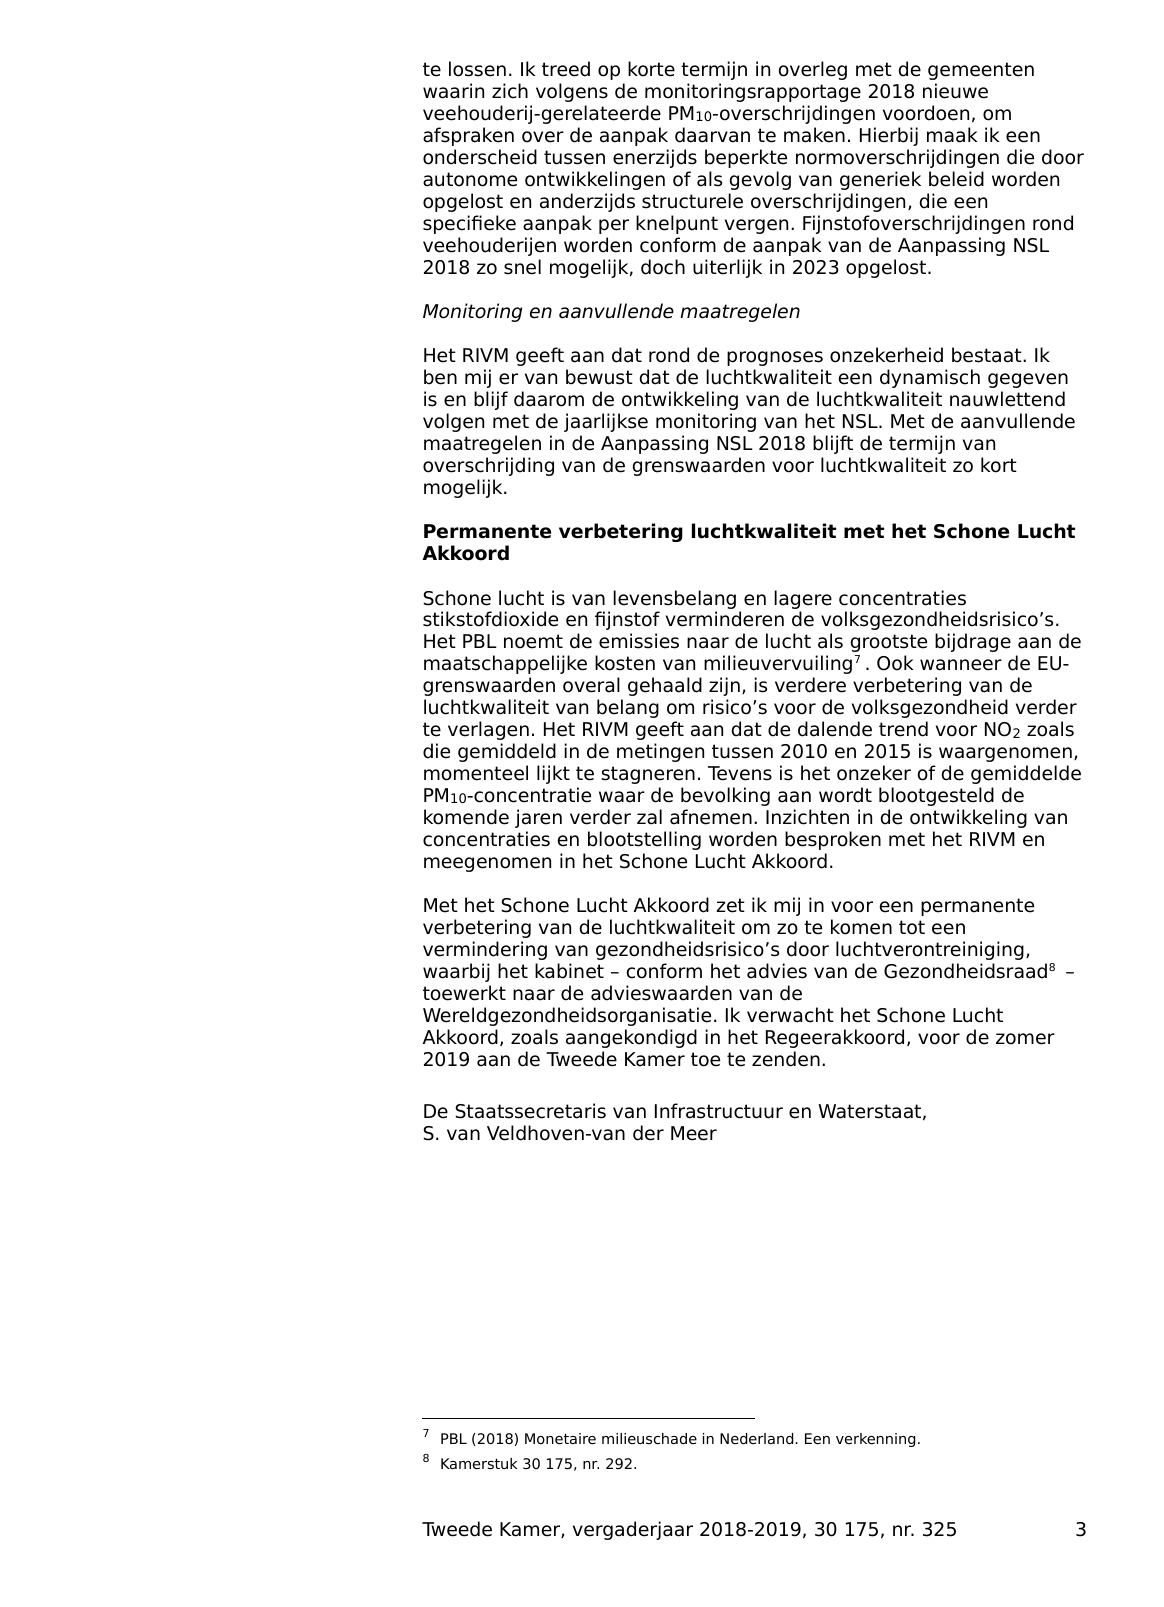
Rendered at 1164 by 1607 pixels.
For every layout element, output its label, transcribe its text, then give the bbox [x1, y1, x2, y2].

text Met het Schone Lucht Akkoord zet ik mij in voor een permanente verbetering van de luchtkwaliteit om zo te komen tot een vermindering van gezondheidsrisico’s door luchtverontreiniging, waarbij het kabinet – conform het advies van de Gezondheidsraad – toewerkt naar de advieswaarden van de Wereldgezondheidsorganisatie. Ik verwacht het Schone Lucht Akkoord, zoals aangekondigd in het Regeerakkoord, voor de zomer 2019 aan de Tweede Kamer toe te zenden. [422, 895, 1087, 1071]
text Kamerstuk 30 175, nr. 292. [422, 1452, 1087, 1474]
text Het RIVM geeft aan dat rond de prognoses onzekerheid bestaat. Ik ben mij er van bewust dat de luchtkwaliteit een dynamisch gegeven is en blijf daarom de ontwikkeling van de luchtkwaliteit nauwlettend volgen met de jaarlijkse monitoring van het NSL. Met de aanvullende maatregelen in de Aanpassing NSL 2018 blijft de termijn van overschrijding van de grenswaarden voor luchtkwaliteit zo kort mogelijk. [422, 345, 1087, 499]
text Schone lucht is van levensbelang en lagere concentraties stikstofdioxide en fijnstof verminderen de volksgezondheidsrisico’s. Het PBL noemt de emissies naar de lucht als grootste bijdrage aan de maatschappelijke kosten van milieuvervuiling. Ook wanneer de EU-grenswaarden overal gehaald zijn, is verdere verbetering van de luchtkwaliteit van belang om risico’s voor de volksgezondheid verder te verlagen. Het RIVM geeft aan dat de dalende trend voor NO2 zoals die gemiddeld in de metingen tussen 2010 en 2015 is waargenomen, momenteel lijkt te stagneren. Tevens is het onzeker of de gemiddelde PM10-concentratie waar de bevolking aan wordt blootgesteld de komende jaren verder zal afnemen. Inzichten in de ontwikkeling van concentraties en blootstelling worden besproken met het RIVM en meegenomen in het Schone Lucht Akkoord. [422, 587, 1087, 873]
subtitle Monitoring en aanvullende maatregelen [422, 301, 1087, 323]
text PBL (2018) Monetaire milieuschade in Nederland. Een verkenning. [422, 1427, 1087, 1449]
text te lossen. Ik treed op korte termijn in overleg met de gemeenten waarin zich volgens de monitoringsrapportage 2018 nieuwe veehouderij-gerelateerde PM10-overschrijdingen voordoen, om afspraken over de aanpak daarvan te maken. Hierbij maak ik een onderscheid tussen enerzijds beperkte normoverschrijdingen die door autonome ontwikkelingen of als gevolg van generiek beleid worden opgelost en anderzijds structurele overschrijdingen, die een specifieke aanpak per knelpunt vergen. Fijnstofoverschrijdingen rond veehouderijen worden conform de aanpak van de Aanpassing NSL 2018 zo snel mogelijk, doch uiterlijk in 2023 opgelost. [422, 59, 1087, 279]
text De Staatssecretaris van Infrastructuur en Waterstaat, S. van Veldhoven-van der Meer [422, 1101, 1087, 1145]
subtitle Permanente verbetering luchtkwaliteit met het Schone Lucht Akkoord [422, 521, 1087, 565]
